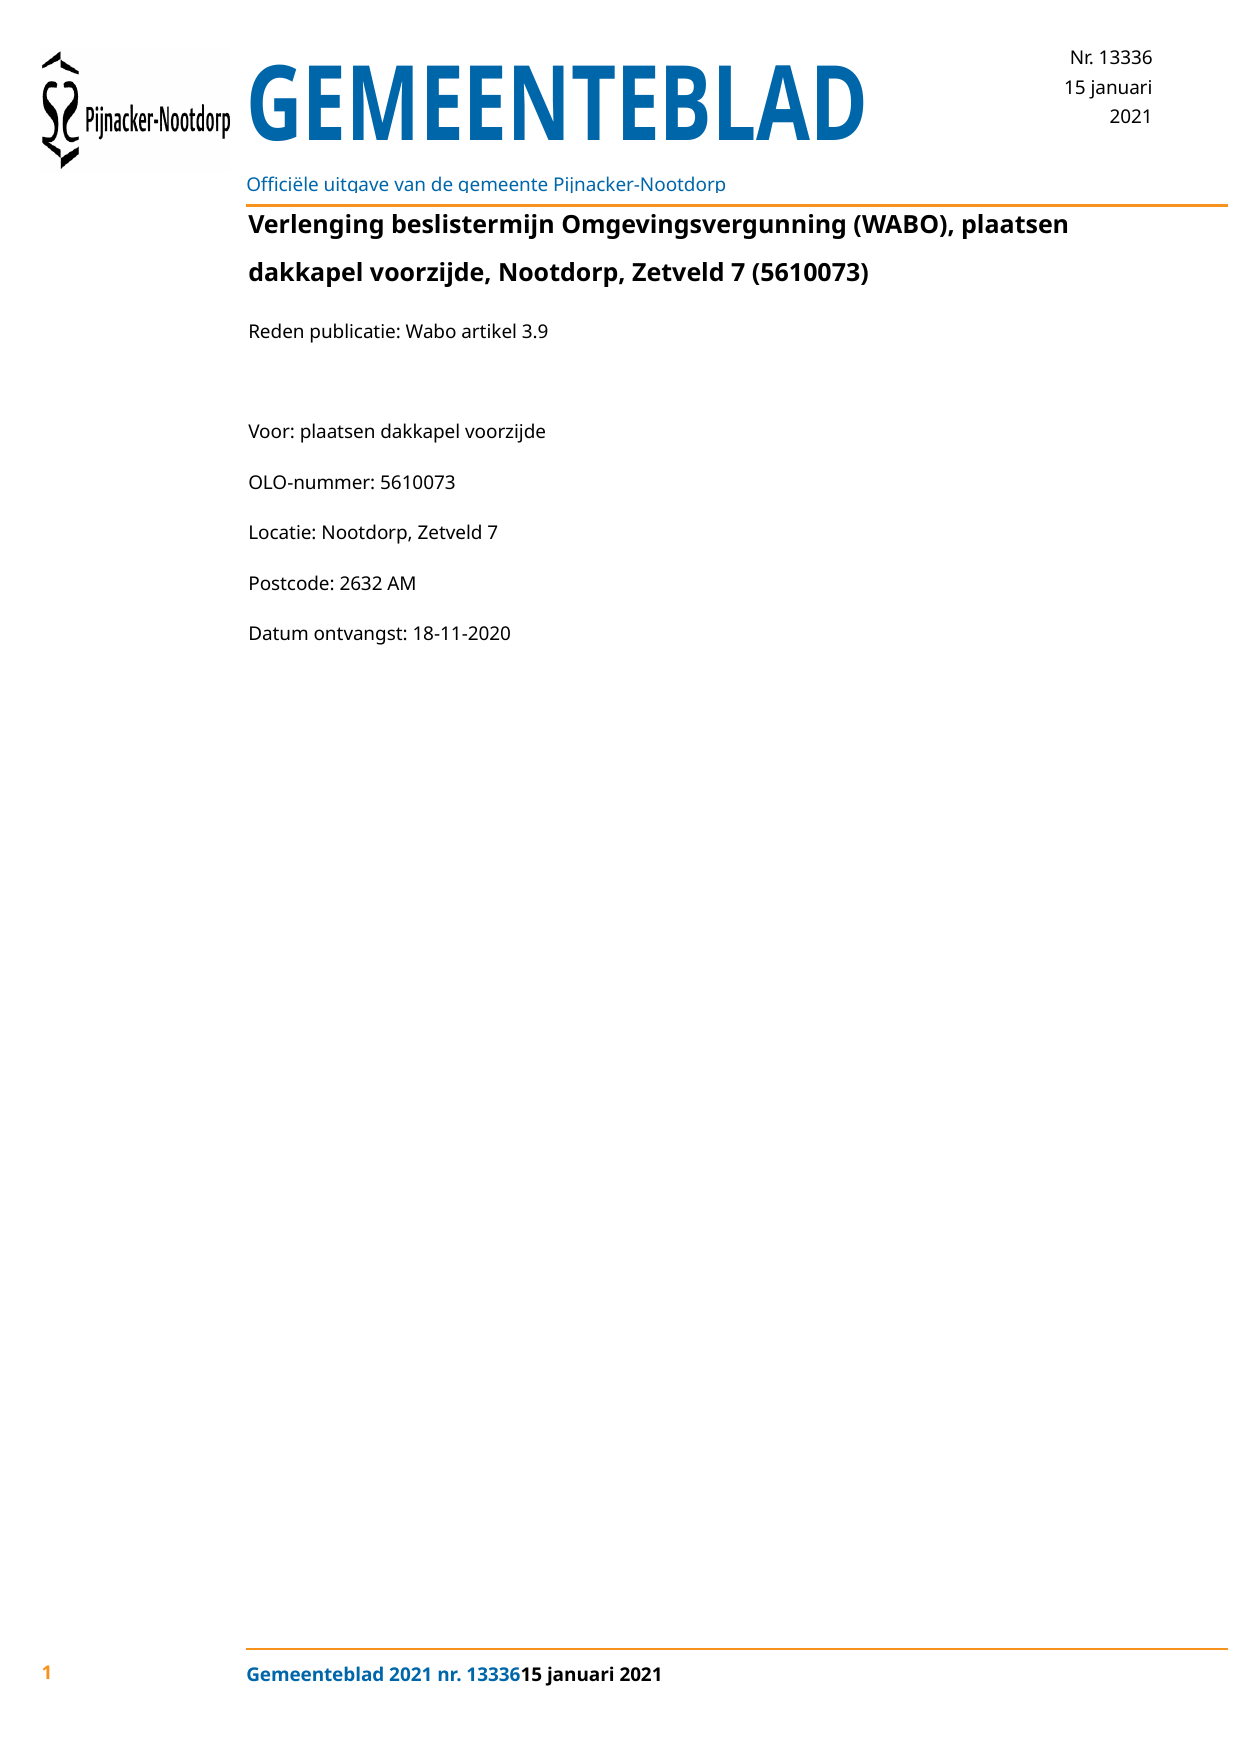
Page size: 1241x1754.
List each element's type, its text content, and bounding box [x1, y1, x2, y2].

text Verlenging beslistermijn Omgevingsvergunning (WABO), plaatsen dakkapel voorzijde, Nootdorp, Zetveld 7 (5610073) [248, 207, 1152, 288]
text Datum ontvangst: 18-11-2020 [248, 620, 1152, 646]
text Voor: plaatsen dakkapel voorzijde [248, 419, 1152, 444]
text Locatie: Nootdorp, Zetveld 7 [248, 519, 1152, 545]
text Postcode: 2632 AM [248, 570, 1152, 596]
picture [41, 47, 231, 172]
text OLO-nummer: 5610073 [248, 469, 1152, 495]
text Reden publicatie: Wabo artikel 3.9 [248, 318, 1152, 344]
